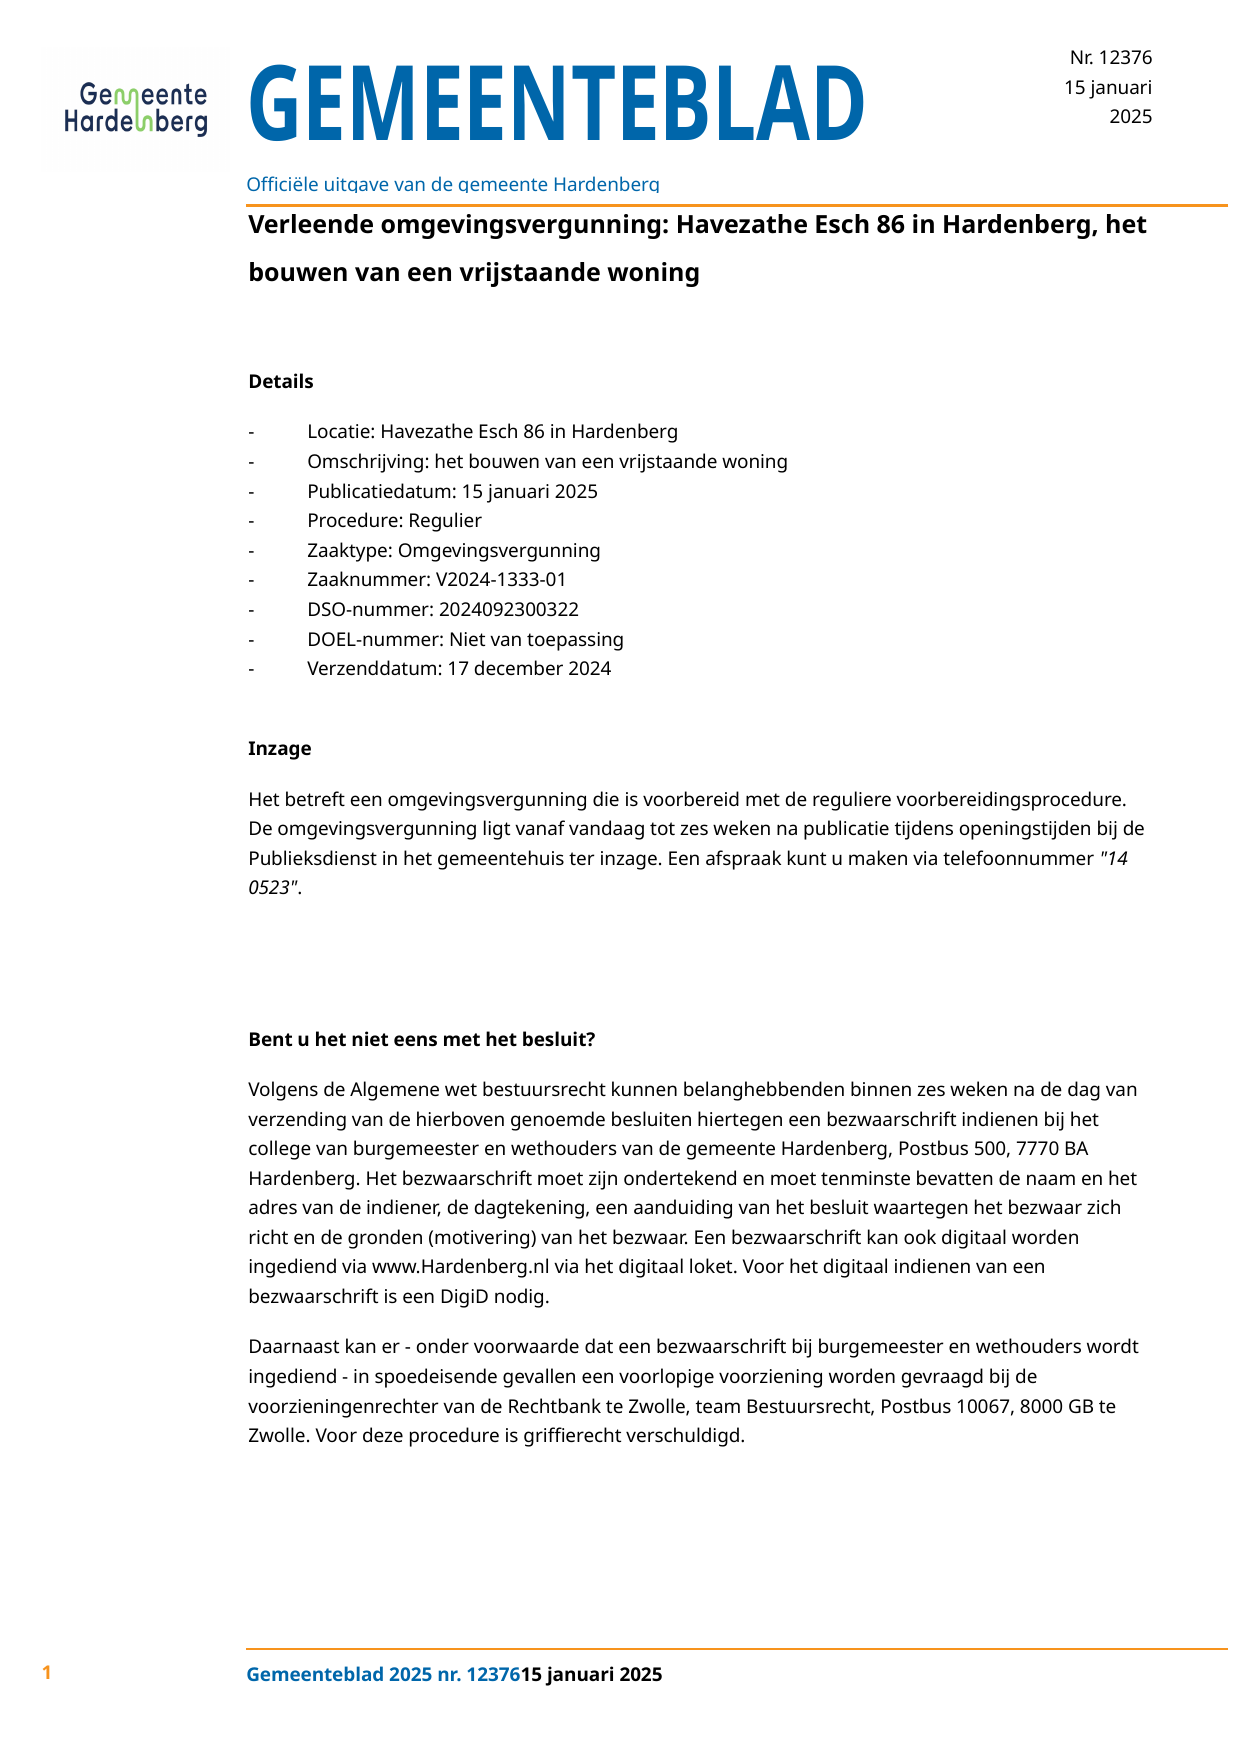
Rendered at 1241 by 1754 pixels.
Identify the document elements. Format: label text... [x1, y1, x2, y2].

list Publicatiedatum: 15 januari 2025 [248, 478, 1152, 504]
list Zaaknummer: V2024-1333-01 [248, 567, 1152, 592]
text Het betreft een omgevingsvergunning die is voorbereid met de reguliere voorbereidingsprocedure. De omgevingsvergunning ligt vanaf vandaag tot zes weken na publicatie tijdens openingstijden bij de Publieksdienst in het gemeentehuis ter inzage. Een afspraak kunt u maken via telefoonnummer "14 0523". [248, 786, 1152, 900]
list Verzenddatum: 17 december 2024 [248, 655, 1152, 681]
list DOEL-nummer: Niet van toepassing [248, 626, 1152, 652]
text Details [248, 368, 1152, 394]
text Verleende omgevingsvergunning: Havezathe Esch 86 in Hardenberg, het bouwen van een vrijstaande woning [248, 207, 1152, 288]
list DSO-nummer: 2024092300322 [248, 596, 1152, 622]
text Daarnaast kan er - onder voorwaarde dat een bezwaarschrift bij burgemeester en wethouders wordt ingediend - in spoedeisende gevallen een voorlopige voorziening worden gevraagd bij de voorzieningenrechter van de Rechtbank te Zwolle, team Bestuursrecht, Postbus 10067, 8000 GB te Zwolle. Voor deze procedure is griffierecht verschuldigd. [248, 1334, 1152, 1448]
list Procedure: Regulier [248, 507, 1152, 533]
text Volgens de Algemene wet bestuursrecht kunnen belanghebbenden binnen zes weken na de dag van verzending van de hierboven genoemde besluiten hiertegen een bezwaarschrift indienen bij het college van burgemeester en wethouders van de gemeente Hardenberg, Postbus 500, 7770 BA Hardenberg. Het bezwaarschrift moet zijn ondertekend en moet tenminste bevatten de naam en het adres van de indiener, de dagtekening, een aanduiding van het besluit waartegen het bezwaar zich richt en de gronden (motivering) van het bezwaar. Een bezwaarschrift kan ook digitaal worden ingediend via www.Hardenberg.nl via het digitaal loket. Voor het digitaal indienen van een bezwaarschrift is een DigiD nodig. [248, 1076, 1152, 1309]
list Locatie: Havezathe Esch 86 in Hardenberg [248, 419, 1152, 444]
text Inzage [248, 735, 1152, 761]
list Zaaktype: Omgevingsvergunning [248, 537, 1152, 563]
picture [41, 47, 231, 172]
list Omschrijving: het bouwen van een vrijstaande woning [248, 448, 1152, 474]
text Bent u het niet eens met het besluit? [248, 1026, 1152, 1052]
